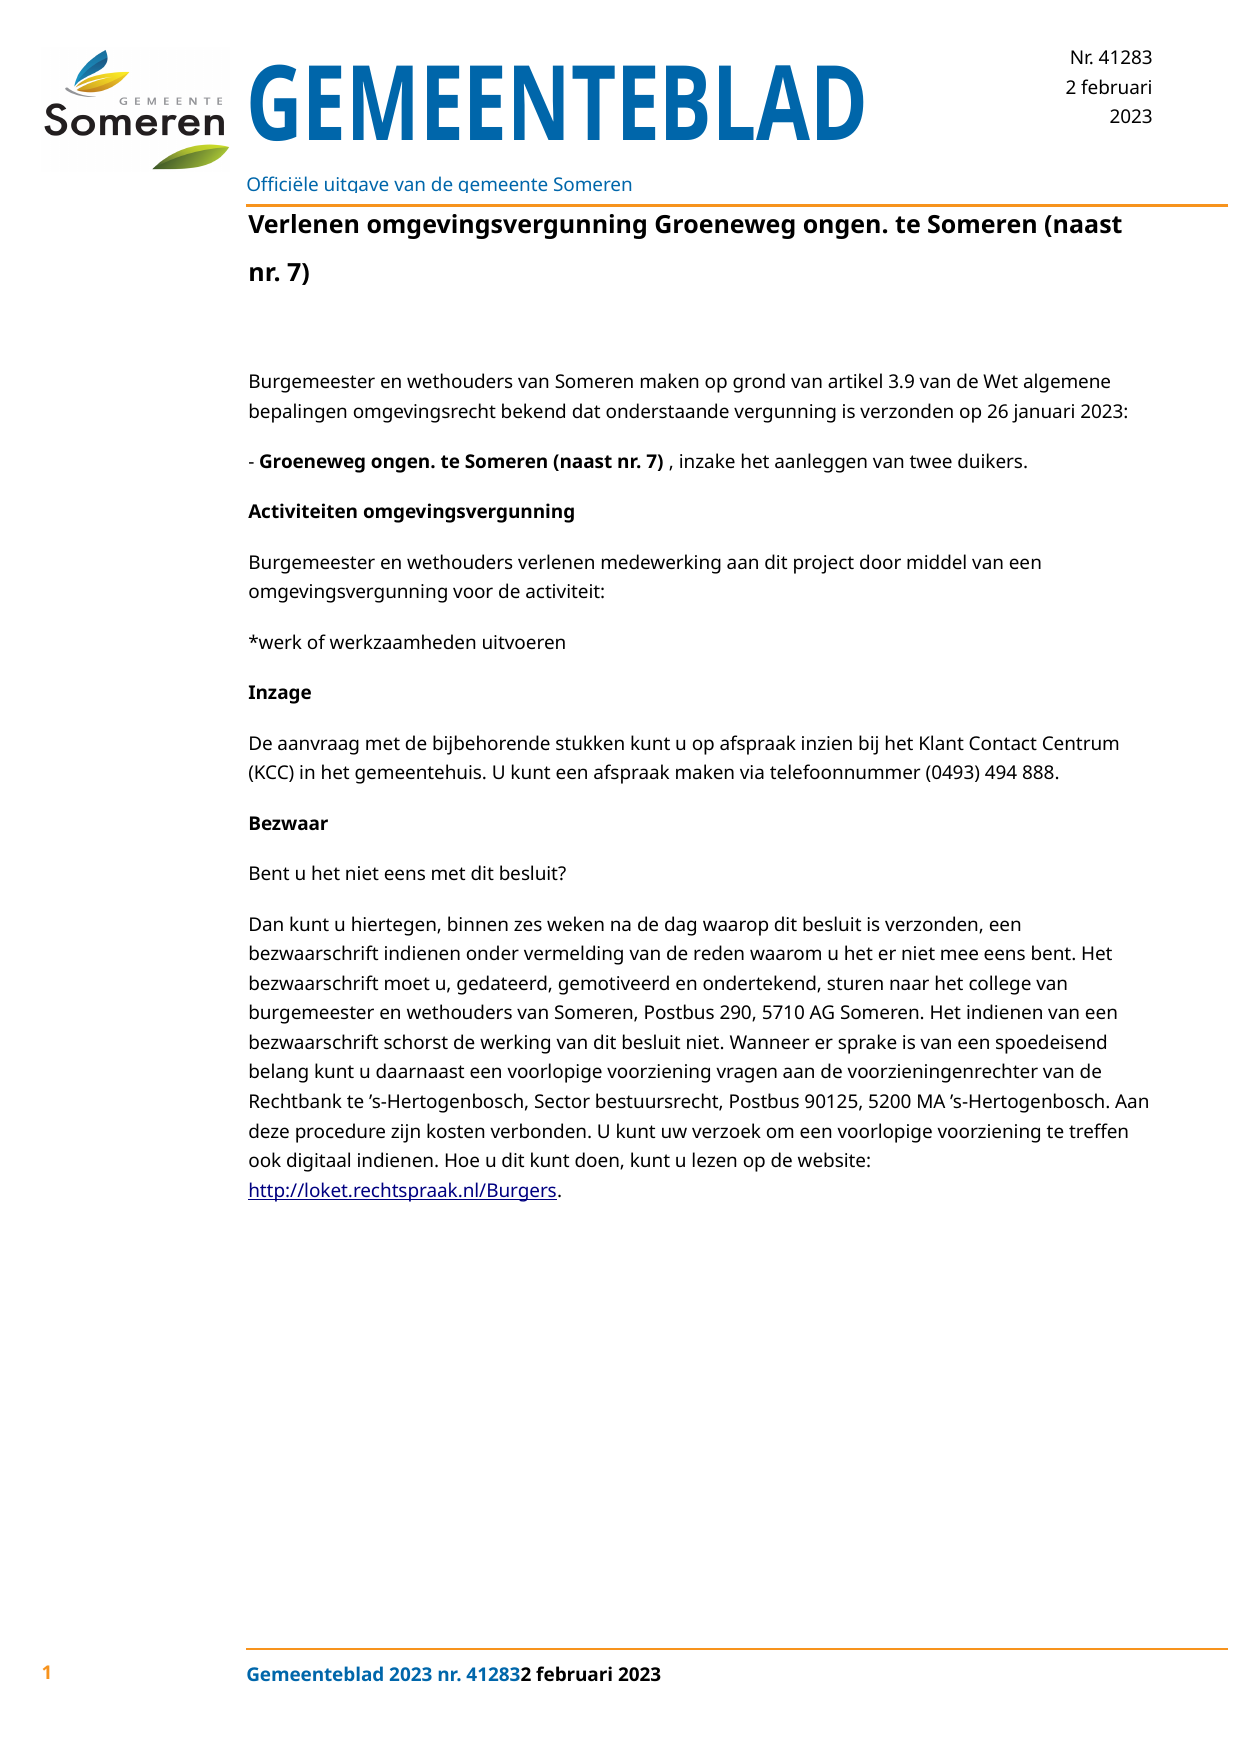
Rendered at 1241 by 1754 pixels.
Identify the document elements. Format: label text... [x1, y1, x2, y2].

picture [41, 47, 231, 172]
text Bent u het niet eens met dit besluit? [248, 860, 1152, 886]
text Bezwaar [248, 810, 1152, 836]
text Burgemeester en wethouders van Someren maken op grond van artikel 3.9 van de Wet algemene bepalingen omgevingsrecht bekend dat onderstaande vergunning is verzonden op 26 januari 2023: [248, 368, 1152, 424]
text Inzage [248, 679, 1152, 705]
text *werk of werkzaamheden uitvoeren [248, 629, 1152, 655]
text Activiteiten omgevingsvergunning [248, 499, 1152, 524]
text Verlenen omgevingsvergunning Groeneweg ongen. te Someren (naast nr. 7) [248, 207, 1152, 288]
text Burgemeester en wethouders verlenen medewerking aan dit project door middel van een omgevingsvergunning voor de activiteit: [248, 549, 1152, 604]
text Dan kunt u hiertegen, binnen zes weken na de dag waarop dit besluit is verzonden, een bezwaarschrift indienen onder vermelding van de reden waarom u het er niet mee eens bent. Het bezwaarschrift moet u, gedateerd, gemotiveerd en ondertekend, sturen naar het college van burgemeester en wethouders van Someren, Postbus 290, 5710 AG Someren. Het indienen van een bezwaarschrift schorst de werking van dit besluit niet. Wanneer er sprake is van een spoedeisend belang kunt u daarnaast een voorlopige voorziening vragen aan de voorzieningenrechter van de Rechtbank te ’s-Hertogenbosch, Sector bestuursrecht, Postbus 90125, 5200 MA ’s-Hertogenbosch. Aan deze procedure zijn kosten verbonden. U kunt uw verzoek om een voorlopige voorziening te treffen ook digitaal indienen. Hoe u dit kunt doen, kunt u lezen op de website: http://loket.rechtspraak.nl/Burgers. [248, 911, 1152, 1203]
text - Groeneweg ongen. te Someren (naast nr. 7) , inzake het aanleggen van twee duikers. [248, 448, 1152, 474]
text De aanvraag met de bijbehorende stukken kunt u op afspraak inzien bij het Klant Contact Centrum (KCC) in het gemeentehuis. U kunt een afspraak maken via telefoonnummer (0493) 494 888. [248, 730, 1152, 785]
